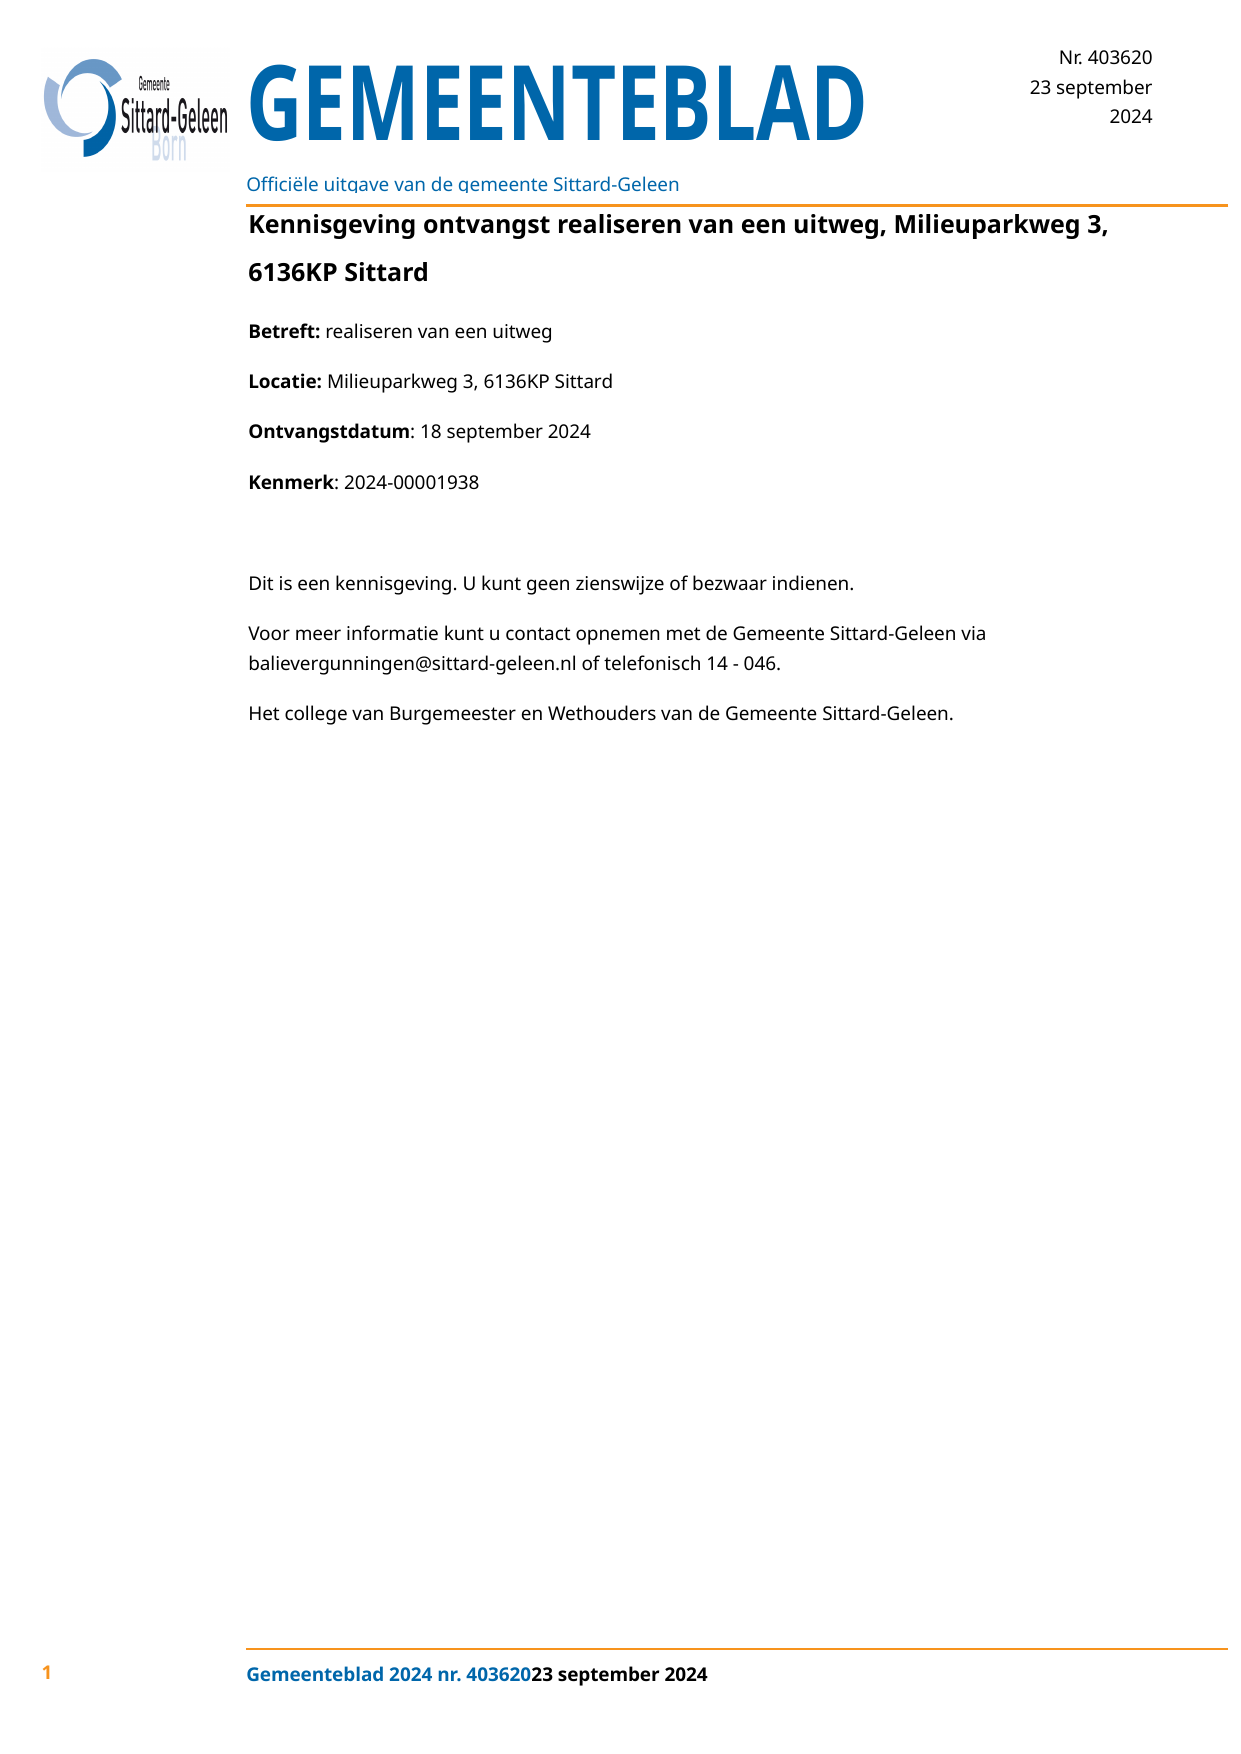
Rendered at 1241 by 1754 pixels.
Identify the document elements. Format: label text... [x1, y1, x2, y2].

text Voor meer informatie kunt u contact opnemen met de Gemeente Sittard-Geleen via balievergunningen@sittard-geleen.nl of telefonisch 14 - 046. [248, 620, 1152, 676]
picture [41, 47, 231, 172]
text Ontvangstdatum: 18 september 2024 [248, 419, 1152, 444]
text Dit is een kennisgeving. U kunt geen zienswijze of bezwaar indienen. [248, 570, 1152, 596]
text Het college van Burgemeester en Wethouders van de Gemeente Sittard-Geleen. [248, 700, 1152, 726]
text Kennisgeving ontvangst realiseren van een uitweg, Milieuparkweg 3, 6136KP Sittard [248, 207, 1152, 288]
text Kenmerk: 2024-00001938 [248, 469, 1152, 495]
text Betreft: realiseren van een uitweg [248, 318, 1152, 344]
text Locatie: Milieuparkweg 3, 6136KP Sittard [248, 368, 1152, 394]
